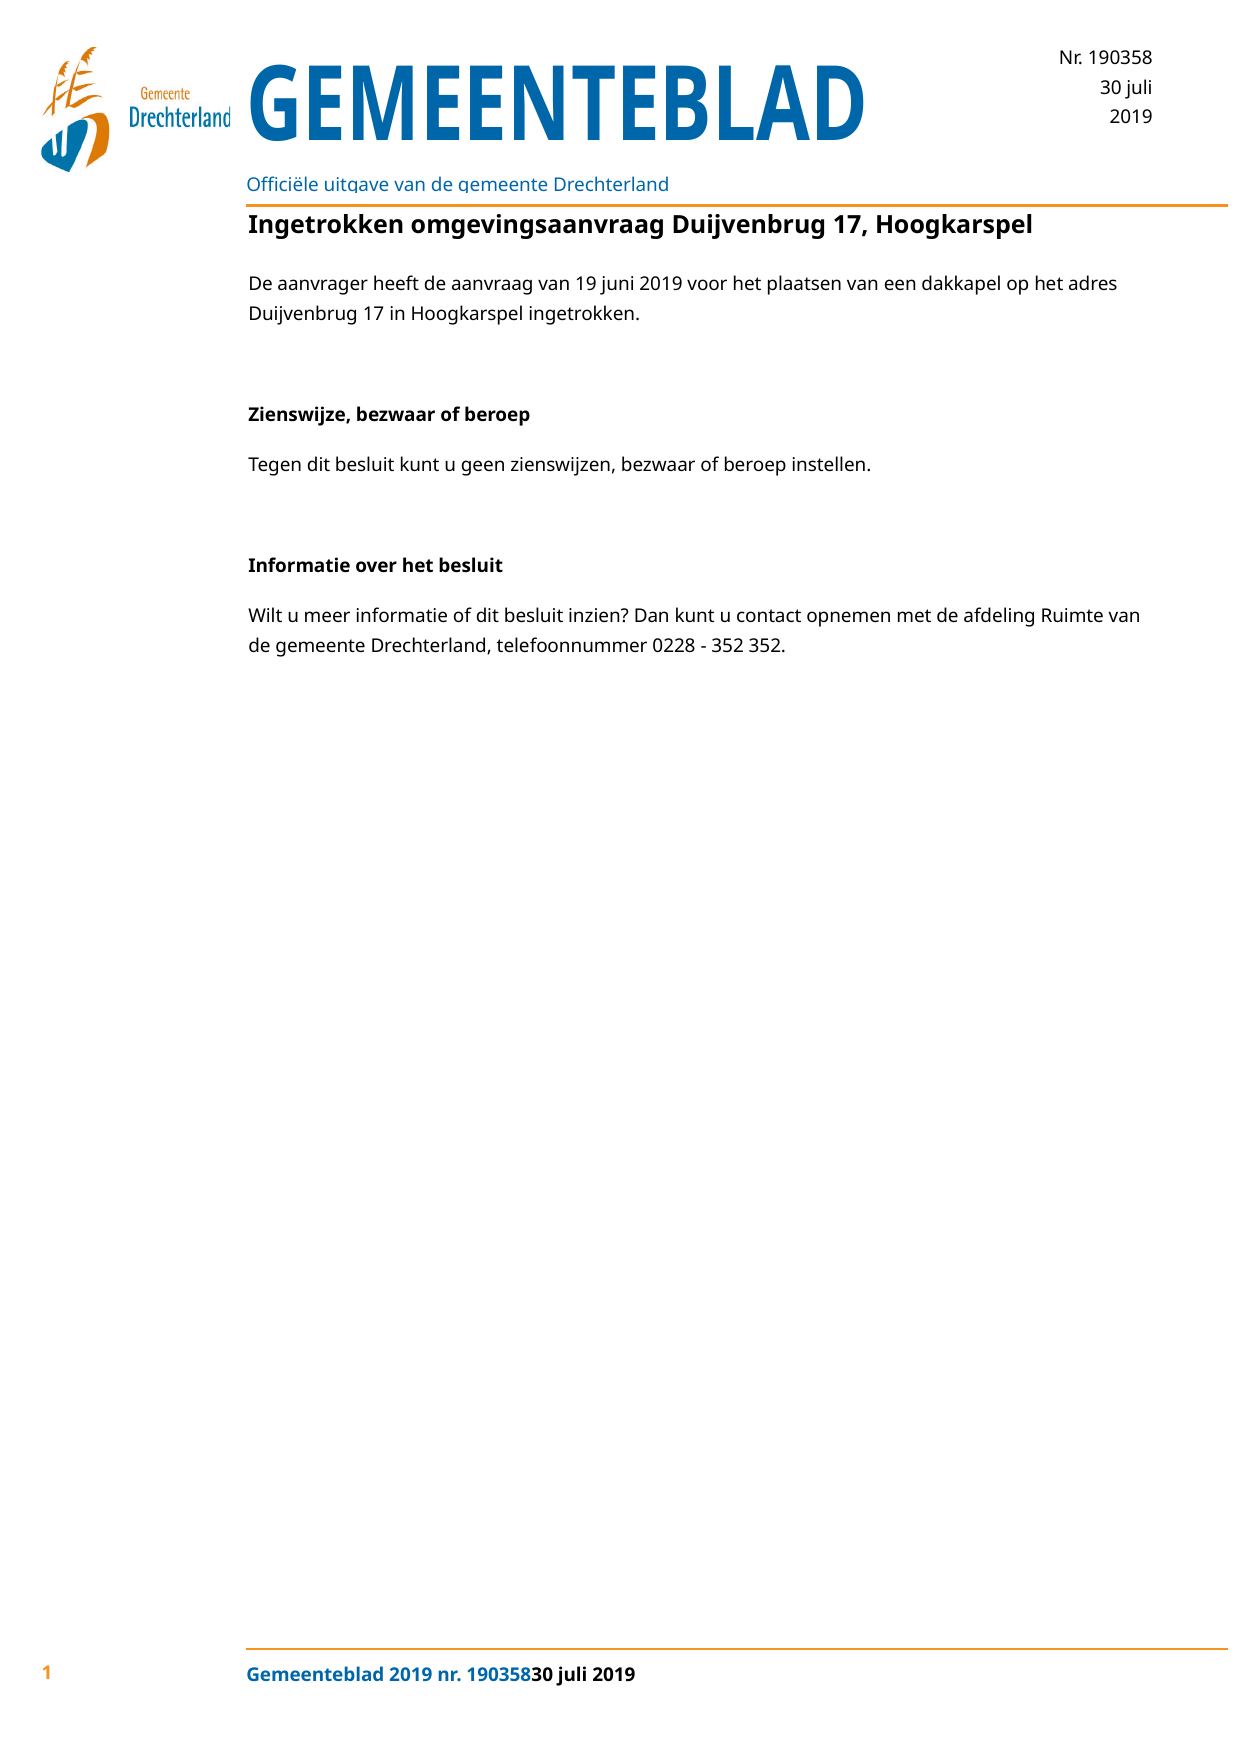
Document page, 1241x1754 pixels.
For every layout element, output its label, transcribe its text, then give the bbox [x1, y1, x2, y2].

text Zienswijze, bezwaar of beroep [248, 401, 1152, 426]
text Wilt u meer informatie of dit besluit inzien? Dan kunt u contact opnemen met de afdeling Ruimte van de gemeente Drechterland, telefoonnummer 0228 - 352 352. [248, 602, 1152, 658]
text De aanvrager heeft de aanvraag van 19 juni 2019 voor het plaatsen van een dakkapel op het adres Duijvenbrug 17 in Hoogkarspel ingetrokken. [248, 270, 1152, 326]
text Ingetrokken omgevingsaanvraag Duijvenbrug 17, Hoogkarspel [248, 207, 1152, 241]
picture [41, 47, 231, 172]
picture [41, 158, 64, 172]
text Informatie over het besluit [248, 552, 1152, 578]
text Tegen dit besluit kunt u geen zienswijzen, bezwaar of beroep instellen. [248, 451, 1152, 477]
picture [226, 115, 231, 124]
